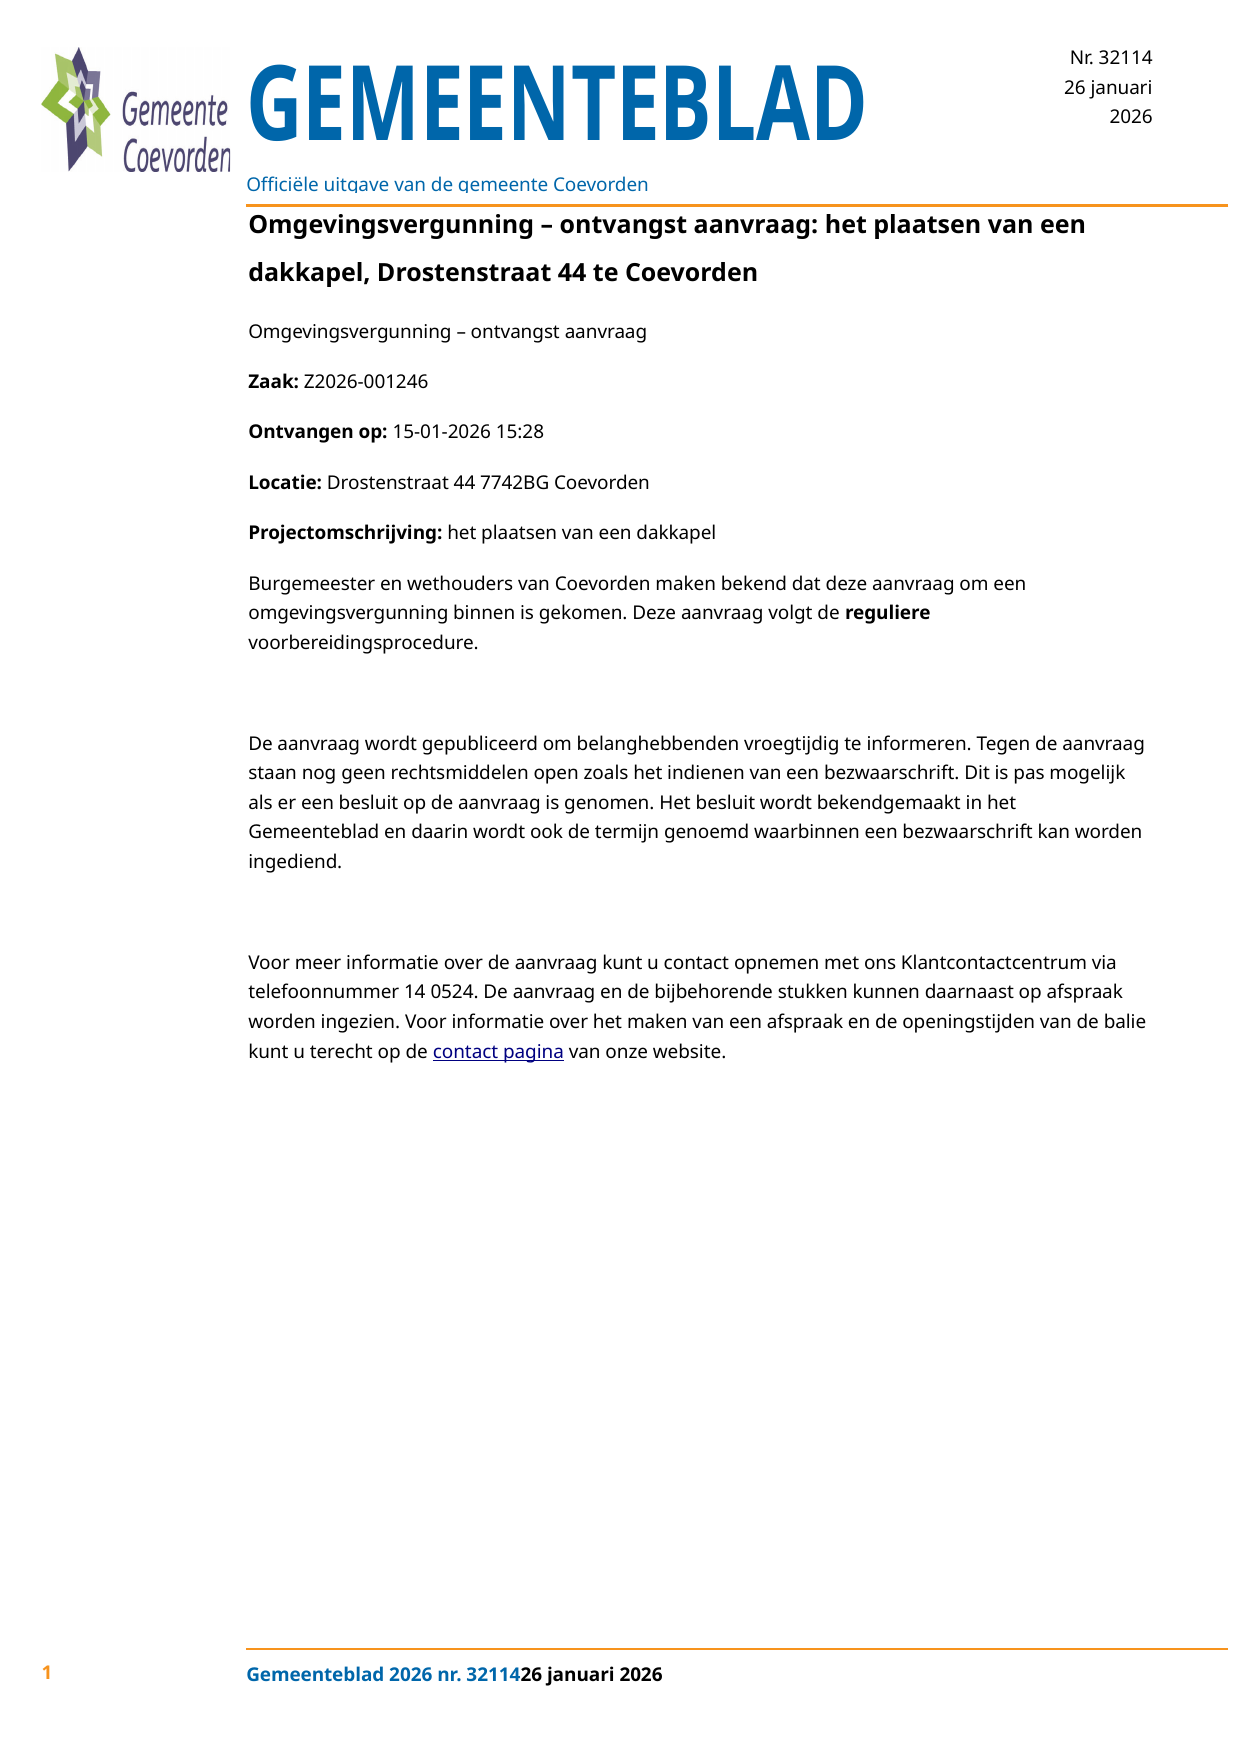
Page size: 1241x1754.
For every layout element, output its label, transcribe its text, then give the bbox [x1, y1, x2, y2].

text De aanvraag wordt gepubliceerd om belanghebbenden vroegtijdig te informeren. Tegen de aanvraag staan nog geen rechtsmiddelen open zoals het indienen van een bezwaarschrift. Dit is pas mogelijk als er een besluit op de aanvraag is genomen. Het besluit wordt bekendgemaakt in het Gemeenteblad en daarin wordt ook de termijn genoemd waarbinnen een bezwaarschrift kan worden ingediend. [248, 730, 1152, 874]
text Voor meer informatie over de aanvraag kunt u contact opnemen met ons Klantcontactcentrum via telefoonnummer 14 0524. De aanvraag en de bijbehorende stukken kunnen daarnaast op afspraak worden ingezien. Voor informatie over het maken van een afspraak en de openingstijden van de balie kunt u terecht op de contact pagina van onze website. [248, 949, 1152, 1064]
text Omgevingsvergunning – ontvangst aanvraag: het plaatsen van een dakkapel, Drostenstraat 44 te Coevorden [248, 207, 1152, 288]
text Burgemeester en wethouders van Coevorden maken bekend dat deze aanvraag om een omgevingsvergunning binnen is gekomen. Deze aanvraag volgt de reguliere voorbereidingsprocedure. [248, 570, 1152, 655]
text Ontvangen op: 15-01-2026 15:28 [248, 419, 1152, 444]
text Omgevingsvergunning – ontvangst aanvraag [248, 318, 1152, 344]
picture [41, 47, 231, 172]
text Locatie: Drostenstraat 44 7742BG Coevorden [248, 469, 1152, 495]
text Projectomschrijving: het plaatsen van een dakkapel [248, 519, 1152, 545]
text Zaak: Z2026-001246 [248, 368, 1152, 394]
